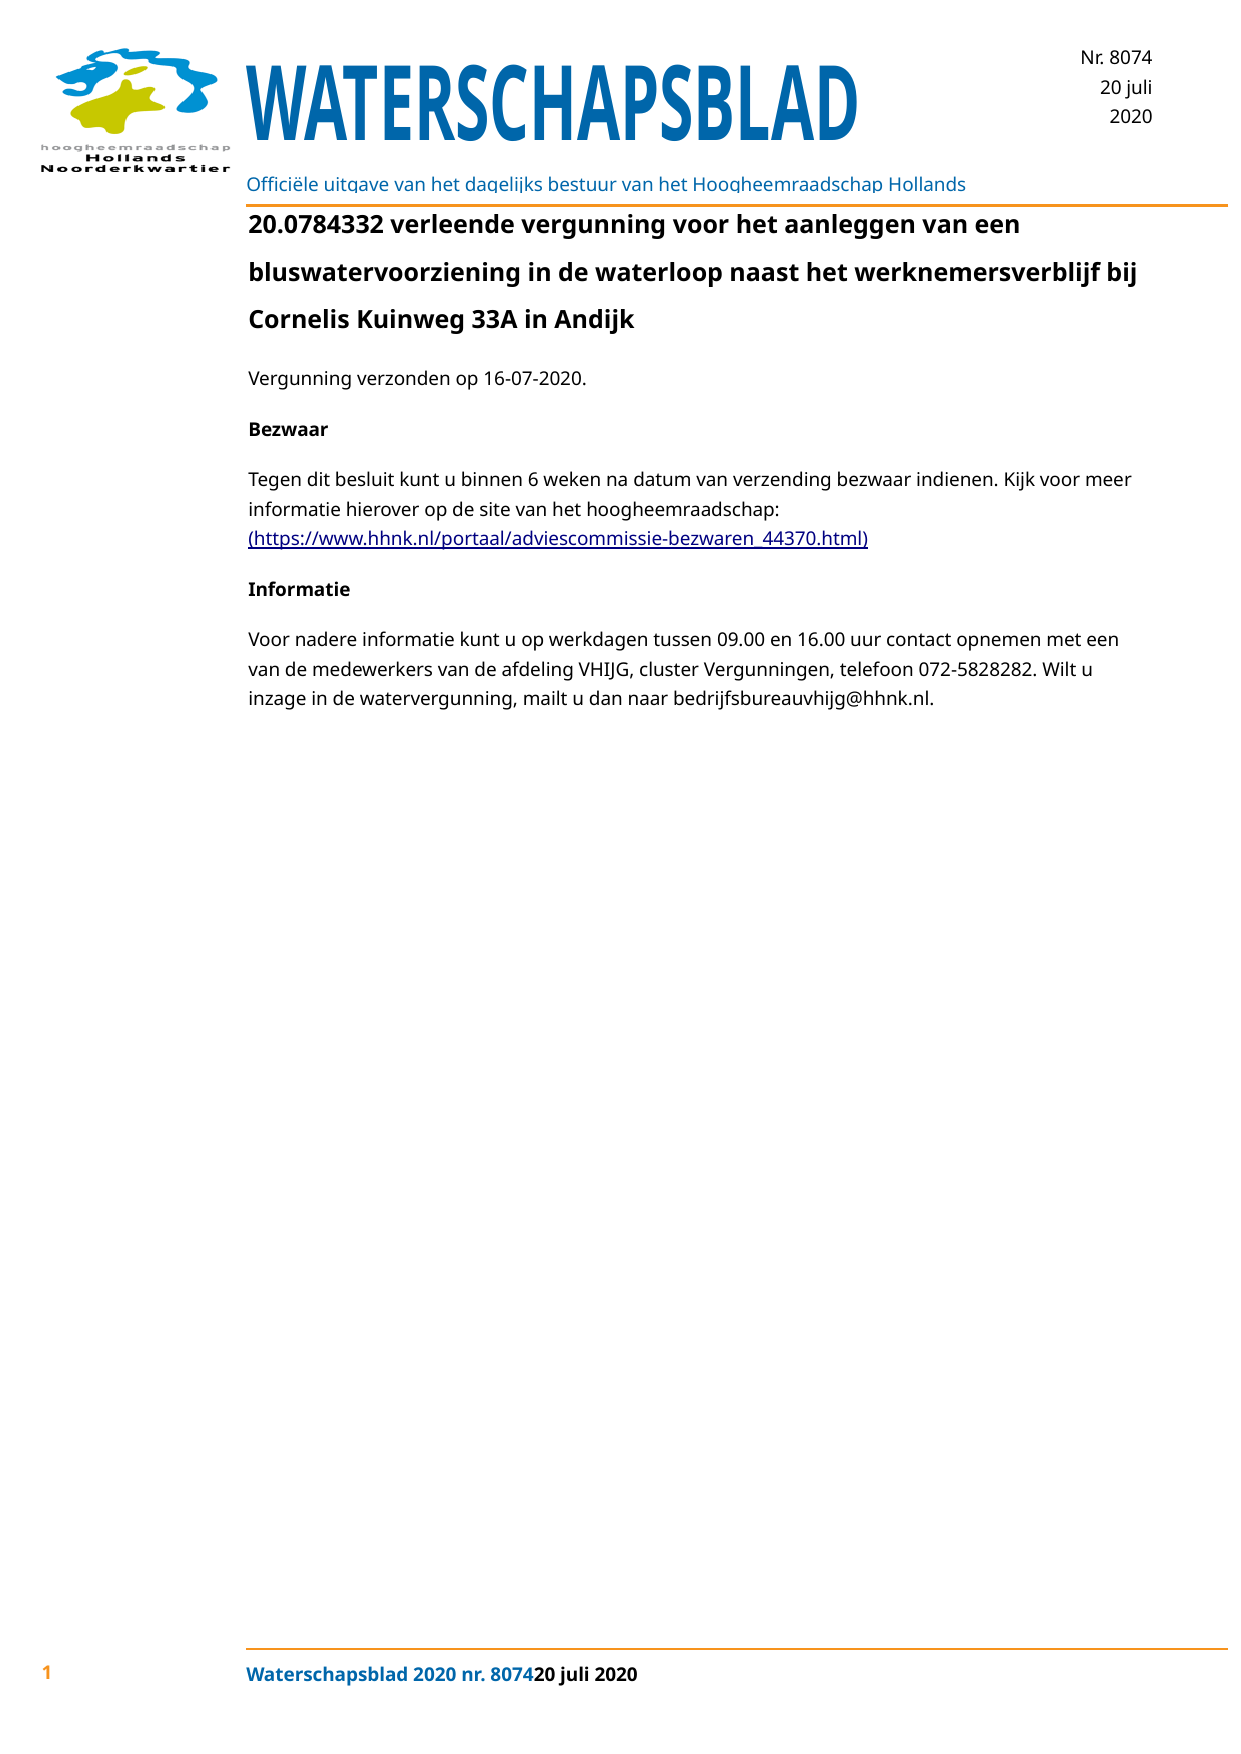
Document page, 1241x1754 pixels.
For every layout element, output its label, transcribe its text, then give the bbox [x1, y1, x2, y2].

picture [41, 47, 231, 172]
text Informatie [248, 576, 1152, 602]
text 20.0784332 verleende vergunning voor het aanleggen van een bluswatervoorziening in de waterloop naast het werknemersverblijf bij Cornelis Kuinweg 33A in Andijk [248, 207, 1152, 336]
text Bezwaar [248, 416, 1152, 442]
text Vergunning verzonden op 16-07-2020. [248, 366, 1152, 391]
text Voor nadere informatie kunt u op werkdagen tussen 09.00 en 16.00 uur contact opnemen met een van de medewerkers van de afdeling VHIJG, cluster Vergunningen, telefoon 072-5828282. Wilt u inzage in de watervergunning, mailt u dan naar bedrijfsbureauvhijg@hhnk.nl. [248, 626, 1152, 711]
text Tegen dit besluit kunt u binnen 6 weken na datum van verzending bezwaar indienen. Kijk voor meer informatie hierover op de site van het hoogheemraadschap: (https://www.hhnk.nl/portaal/adviescommissie-bezwaren_44370.html) [248, 466, 1152, 551]
